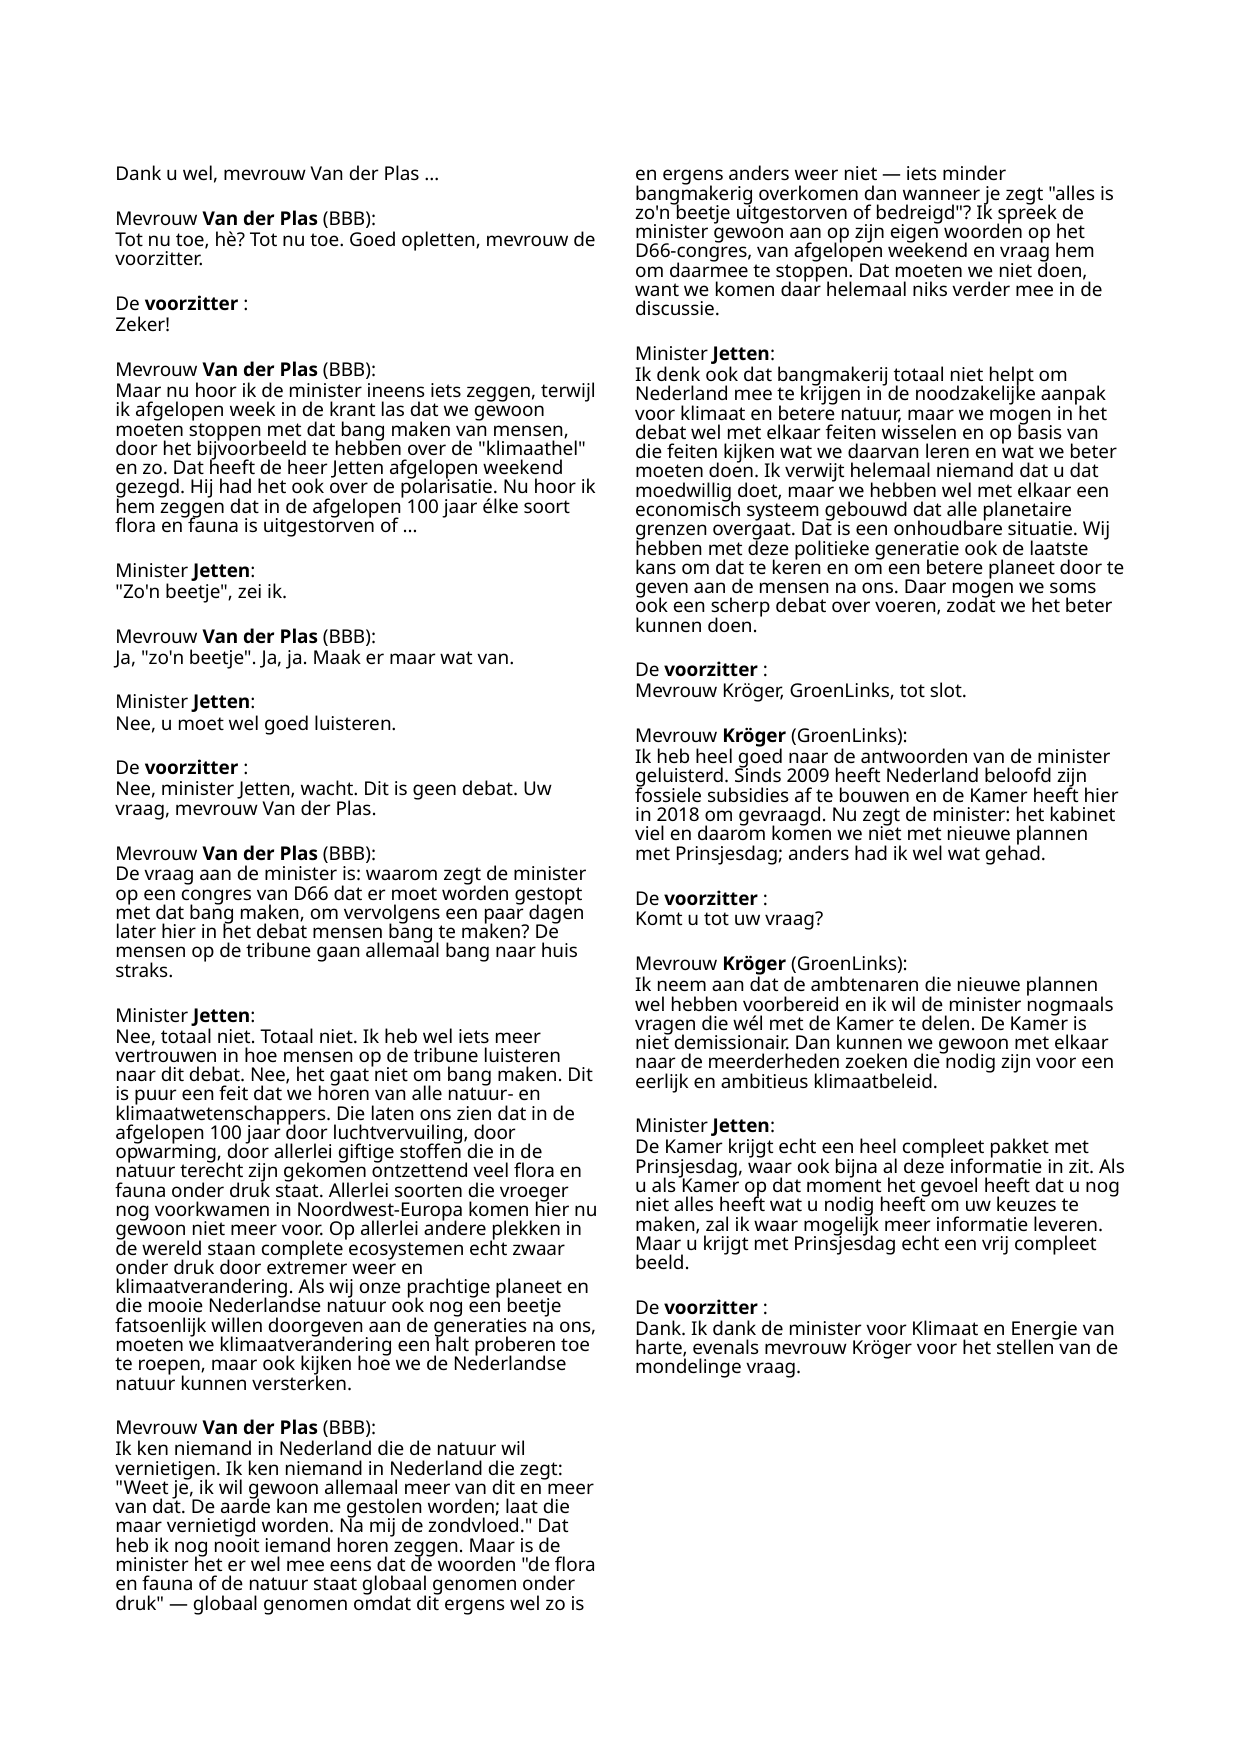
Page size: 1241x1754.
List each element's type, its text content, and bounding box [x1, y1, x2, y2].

text en ergens anders weer niet — iets minder bangmakerig overkomen dan wanneer je zegt "alles is zo'n beetje uitgestorven of bedreigd"? Ik spreek de minister gewoon aan op zijn eigen woorden op het D66-congres, van afgelopen weekend en vraag hem om daarmee te stoppen. Dat moeten we niet doen, want we komen daar helemaal niks verder mee in de discussie. [635, 165, 1125, 319]
text Nee, u moet wel goed luisteren. [115, 714, 605, 734]
text Tot nu toe, hè? Tot nu toe. Goed opletten, mevrouw de voorzitter. [115, 231, 605, 270]
text Mevrouw Van der Plas (BBB): [115, 356, 605, 382]
text Minister Jetten: [635, 340, 1125, 366]
text De voorzitter : [635, 885, 1125, 910]
text Zeker! [115, 316, 605, 336]
text Ja, "zo'n beetje". Ja, ja. Maak er maar wat van. [115, 649, 605, 668]
text De voorzitter : [635, 657, 1125, 682]
text Ik neem aan dat de ambtenaren die nieuwe plannen wel hebben voorbereid en ik wil de minister nogmaals vragen die wél met de Kamer te delen. De Kamer is niet demissionair. Dan kunnen we gewoon met elkaar naar de meerderheden zoeken die nodig zijn voor een eerlijk en ambitieus klimaatbeleid. [635, 976, 1125, 1092]
text Mevrouw Van der Plas (BBB): [115, 1414, 605, 1440]
text De vraag aan de minister is: waarom zegt de minister op een congres van D66 dat er moet worden gestopt met dat bang maken, om vervolgens een paar dagen later hier in het debat mensen bang te maken? De mensen op de tribune gaan allemaal bang naar huis straks. [115, 865, 605, 981]
text Minister Jetten: [635, 1113, 1125, 1138]
text "Zo'n beetje", zei ik. [115, 583, 605, 602]
text Komt u tot uw vraag? [635, 910, 1125, 930]
text Mevrouw Van der Plas (BBB): [115, 840, 605, 865]
text De voorzitter : [635, 1294, 1125, 1320]
text De voorzitter : [115, 291, 605, 316]
text De voorzitter : [115, 754, 605, 780]
text Minister Jetten: [115, 689, 605, 714]
text Mevrouw Kröger, GroenLinks, tot slot. [635, 682, 1125, 702]
text Minister Jetten: [115, 1002, 605, 1028]
text Maar nu hoor ik de minister ineens iets zeggen, terwijl ik afgelopen week in de krant las dat we gewoon moeten stoppen met dat bang maken van mensen, door het bijvoorbeeld te hebben over de "klimaathel" en zo. Dat heeft de heer Jetten afgelopen weekend gezegd. Hij had het ook over de polarisatie. Nu hoor ik hem zeggen dat in de afgelopen 100 jaar élke soort flora en fauna is uitgestorven of … [115, 382, 605, 536]
text Nee, totaal niet. Totaal niet. Ik heb wel iets meer vertrouwen in hoe mensen op de tribune luisteren naar dit debat. Nee, het gaat niet om bang maken. Dit is puur een feit dat we horen van alle natuur- en klimaatwetenschappers. Die laten ons zien dat in de afgelopen 100 jaar door luchtvervuiling, door opwarming, door allerlei giftige stoffen die in de natuur terecht zijn gekomen ontzettend veel flora en fauna onder druk staat. Allerlei soorten die vroeger nog voorkwamen in Noordwest-Europa komen hier nu gewoon niet meer voor. Op allerlei andere plekken in de wereld staan complete ecosystemen echt zwaar onder druk door extremer weer en klimaatverandering. Als wij onze prachtige planeet en die mooie Nederlandse natuur ook nog een beetje fatsoenlijk willen doorgeven aan de generaties na ons, moeten we klimaatverandering een halt proberen toe te roepen, maar ook kijken hoe we de Nederlandse natuur kunnen versterken. [115, 1028, 605, 1394]
text Mevrouw Kröger (GroenLinks): [635, 951, 1125, 976]
text Mevrouw Van der Plas (BBB): [115, 623, 605, 649]
text Dank. Ik dank de minister voor Klimaat en Energie van harte, evenals mevrouw Kröger voor het stellen van de mondelinge vraag. [635, 1320, 1125, 1378]
text Ik denk ook dat bangmakerij totaal niet helpt om Nederland mee te krijgen in de noodzakelijke aanpak voor klimaat en betere natuur, maar we mogen in het debat wel met elkaar feiten wisselen en op basis van die feiten kijken wat we daarvan leren en wat we beter moeten doen. Ik verwijt helemaal niemand dat u dat moedwillig doet, maar we hebben wel met elkaar een economisch systeem gebouwd dat alle planetaire grenzen overgaat. Dat is een onhoudbare situatie. Wij hebben met deze politieke generatie ook de laatste kans om dat te keren en om een betere planeet door te geven aan de mensen na ons. Daar mogen we soms ook een scherp debat over voeren, zodat we het beter kunnen doen. [635, 366, 1125, 636]
text Mevrouw Kröger (GroenLinks): [635, 722, 1125, 748]
text Ik heb heel goed naar de antwoorden van de minister geluisterd. Sinds 2009 heeft Nederland beloofd zijn fossiele subsidies af te bouwen en de Kamer heeft hier in 2018 om gevraagd. Nu zegt de minister: het kabinet viel en daarom komen we niet met nieuwe plannen met Prinsjesdag; anders had ik wel wat gehad. [635, 748, 1125, 864]
text De Kamer krijgt echt een heel compleet pakket met Prinsjesdag, waar ook bijna al deze informatie in zit. Als u als Kamer op dat moment het gevoel heeft dat u nog niet alles heeft wat u nodig heeft om uw keuzes te maken, zal ik waar mogelijk meer informatie leveren. Maar u krijgt met Prinsjesdag echt een vrij compleet beeld. [635, 1138, 1125, 1273]
text Ik ken niemand in Nederland die de natuur wil vernietigen. Ik ken niemand in Nederland die zegt: "Weet je, ik wil gewoon allemaal meer van dit en meer van dat. De aarde kan me gestolen worden; laat die maar vernietigd worden. Na mij de zondvloed." Dat heb ik nog nooit iemand horen zeggen. Maar is de minister het er wel mee eens dat de woorden "de flora en fauna of de natuur staat globaal genomen onder druk" — globaal genomen omdat dit ergens wel zo is [115, 1440, 605, 1614]
text Dank u wel, mevrouw Van der Plas … [115, 165, 605, 184]
text Minister Jetten: [115, 557, 605, 583]
text Mevrouw Van der Plas (BBB): [115, 205, 605, 231]
text Nee, minister Jetten, wacht. Dit is geen debat. Uw vraag, mevrouw Van der Plas. [115, 780, 605, 819]
